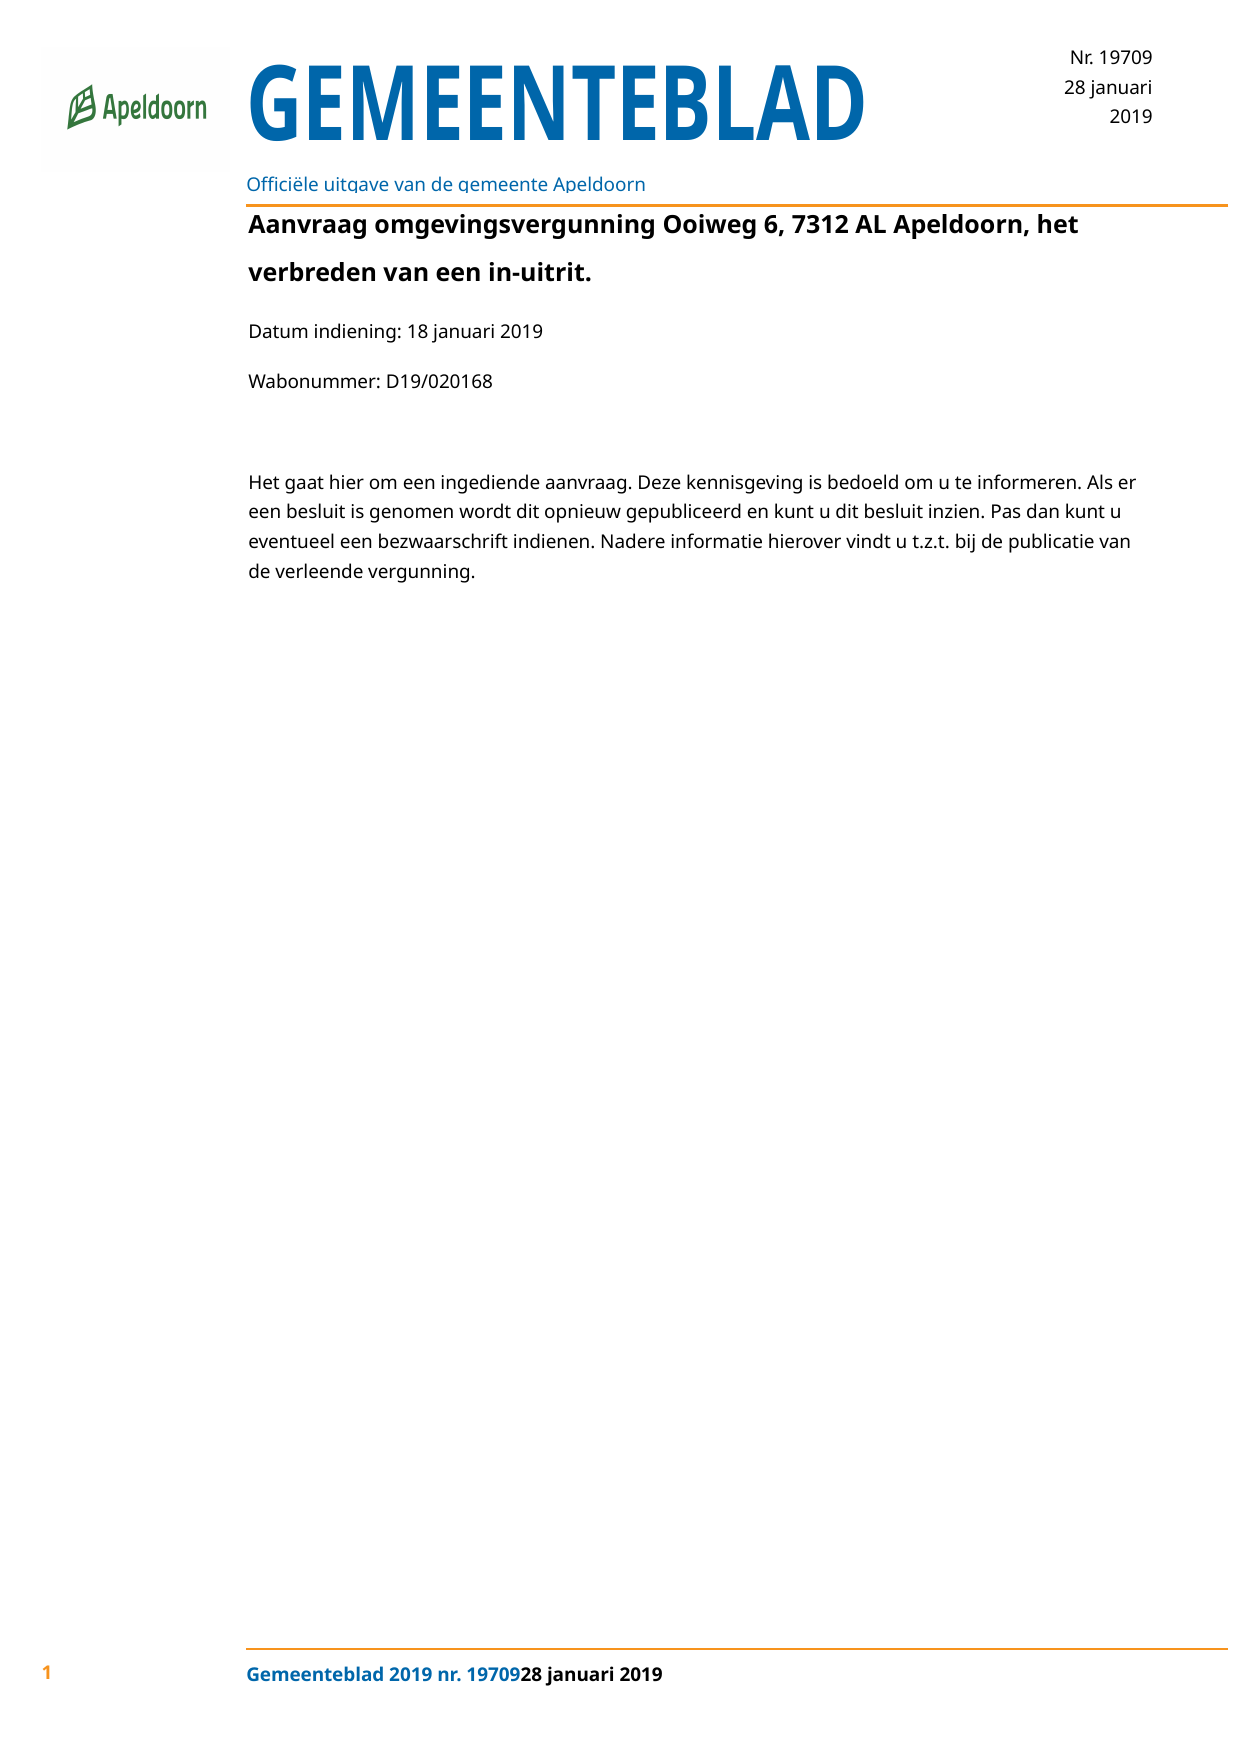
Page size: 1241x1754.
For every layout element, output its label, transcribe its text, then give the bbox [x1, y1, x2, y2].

text Datum indiening: 18 januari 2019 [248, 318, 1152, 344]
text Wabonummer: D19/020168 [248, 368, 1152, 394]
text Het gaat hier om een ingediende aanvraag. Deze kennisgeving is bedoeld om u te informeren. Als er een besluit is genomen wordt dit opnieuw gepubliceerd en kunt u dit besluit inzien. Pas dan kunt u eventueel een bezwaarschrift indienen. Nadere informatie hierover vindt u t.z.t. bij de publicatie van de verleende vergunning. [248, 469, 1152, 584]
text Aanvraag omgevingsvergunning Ooiweg 6, 7312 AL Apeldoorn, het verbreden van een in-uitrit. [248, 207, 1152, 288]
picture [41, 47, 231, 172]
